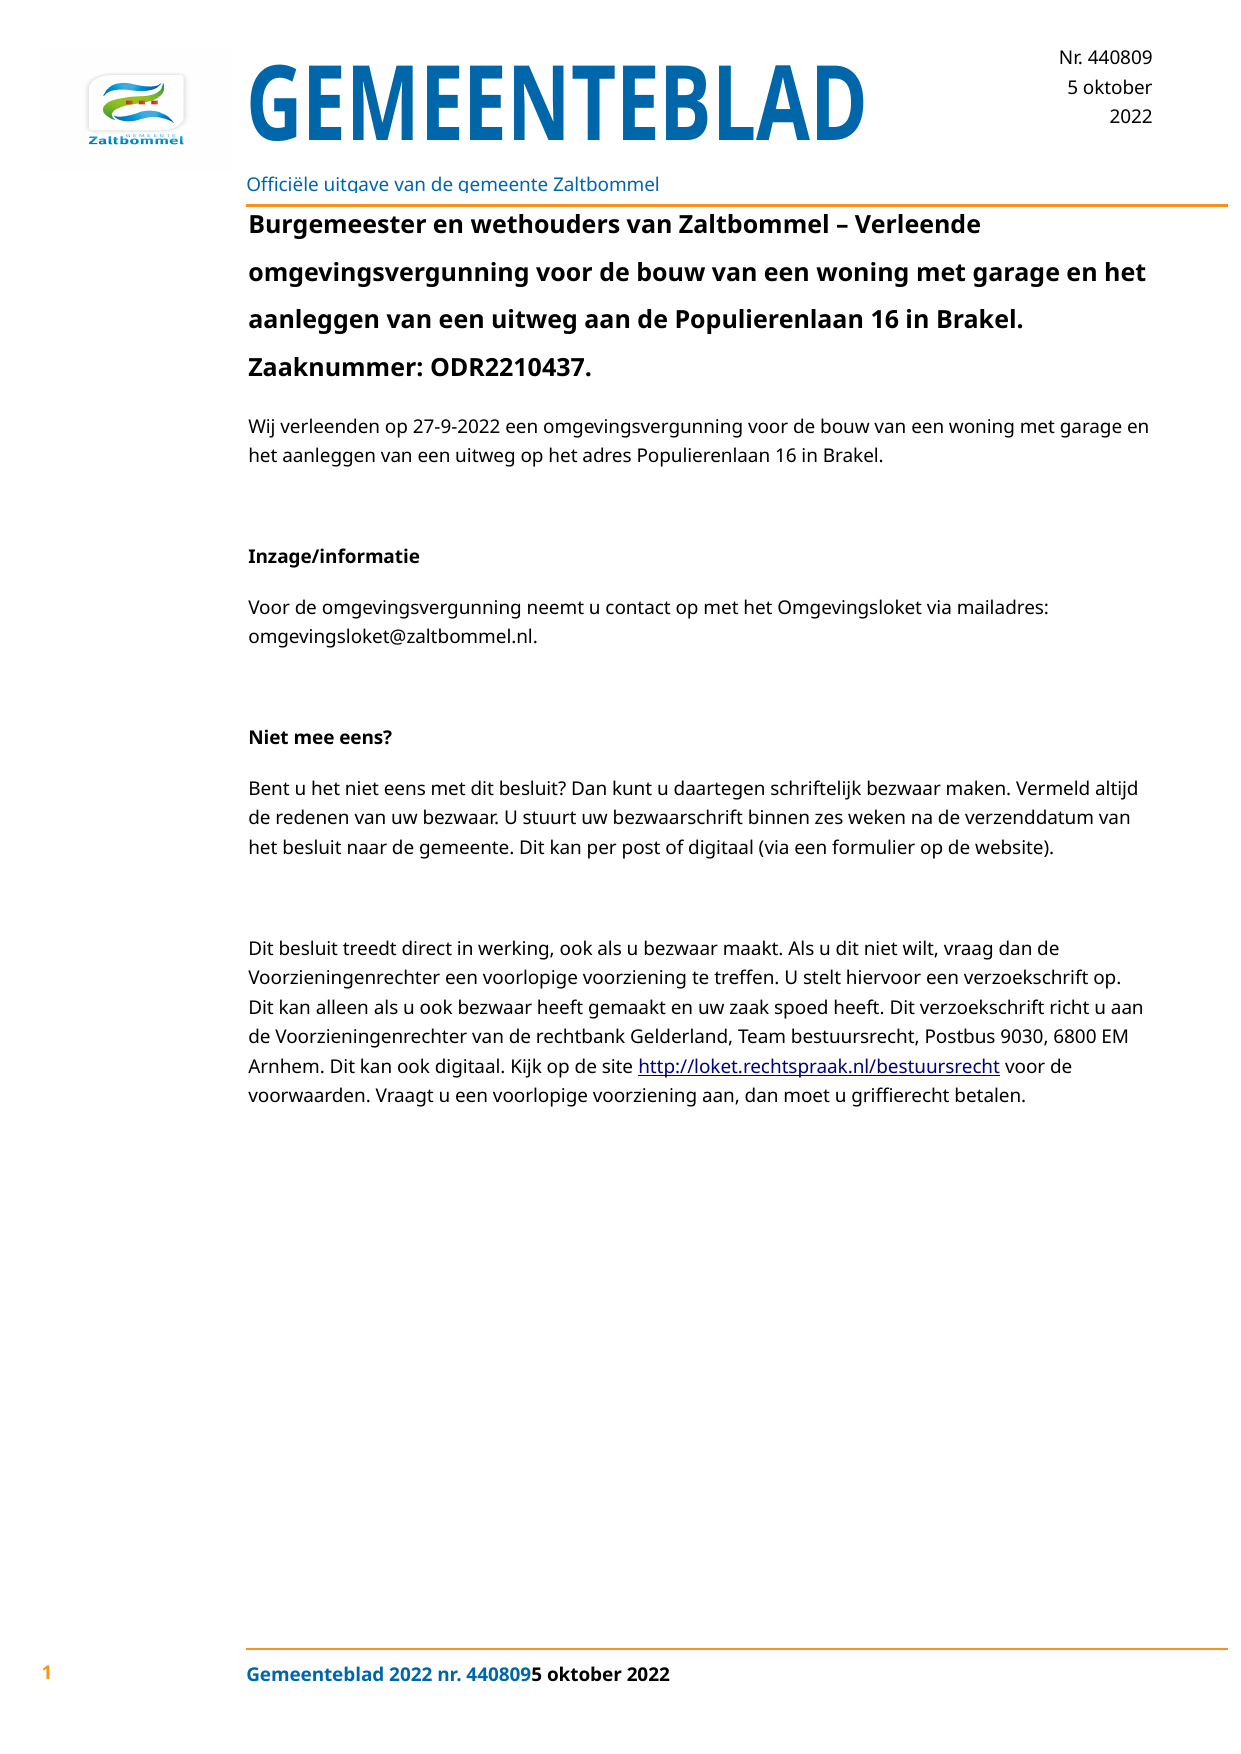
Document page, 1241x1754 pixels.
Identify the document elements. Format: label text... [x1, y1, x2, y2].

text Voor de omgevingsvergunning neemt u contact op met het Omgevingsloket via mailadres: omgevingsloket@zaltbommel.nl. [248, 594, 1152, 649]
text Burgemeester en wethouders van Zaltbommel – Verleende omgevingsvergunning voor de bouw van een woning met garage en het aanleggen van een uitweg aan de Populierenlaan 16 in Brakel. Zaaknummer: ODR2210437. [248, 207, 1152, 384]
text Niet mee eens? [248, 724, 1152, 750]
text Dit besluit treedt direct in werking, ook als u bezwaar maakt. Als u dit niet wilt, vraag dan de Voorzieningenrechter een voorlopige voorziening te treffen. U stelt hiervoor een verzoekschrift op. Dit kan alleen als u ook bezwaar heeft gemaakt en uw zaak spoed heeft. Dit verzoekschrift richt u aan de Voorzieningenrechter van de rechtbank Gelderland, Team bestuursrecht, Postbus 9030, 6800 EM Arnhem. Dit kan ook digitaal. Kijk op de site http://loket.rechtspraak.nl/bestuursrecht voor de voorwaarden. Vraagt u een voorlopige voorziening aan, dan moet u griffierecht betalen. [248, 935, 1152, 1108]
text Wij verleenden op 27-9-2022 een omgevingsvergunning voor de bouw van een woning met garage en het aanleggen van een uitweg op het adres Populierenlaan 16 in Brakel. [248, 413, 1152, 468]
text Bent u het niet eens met dit besluit? Dan kunt u daartegen schriftelijk bezwaar maken. Vermeld altijd de redenen van uw bezwaar. U stuurt uw bezwaarschrift binnen zes weken na de verzenddatum van het besluit naar de gemeente. Dit kan per post of digitaal (via een formulier op de website). [248, 775, 1152, 860]
text Inzage/informatie [248, 543, 1152, 569]
picture [41, 47, 231, 172]
